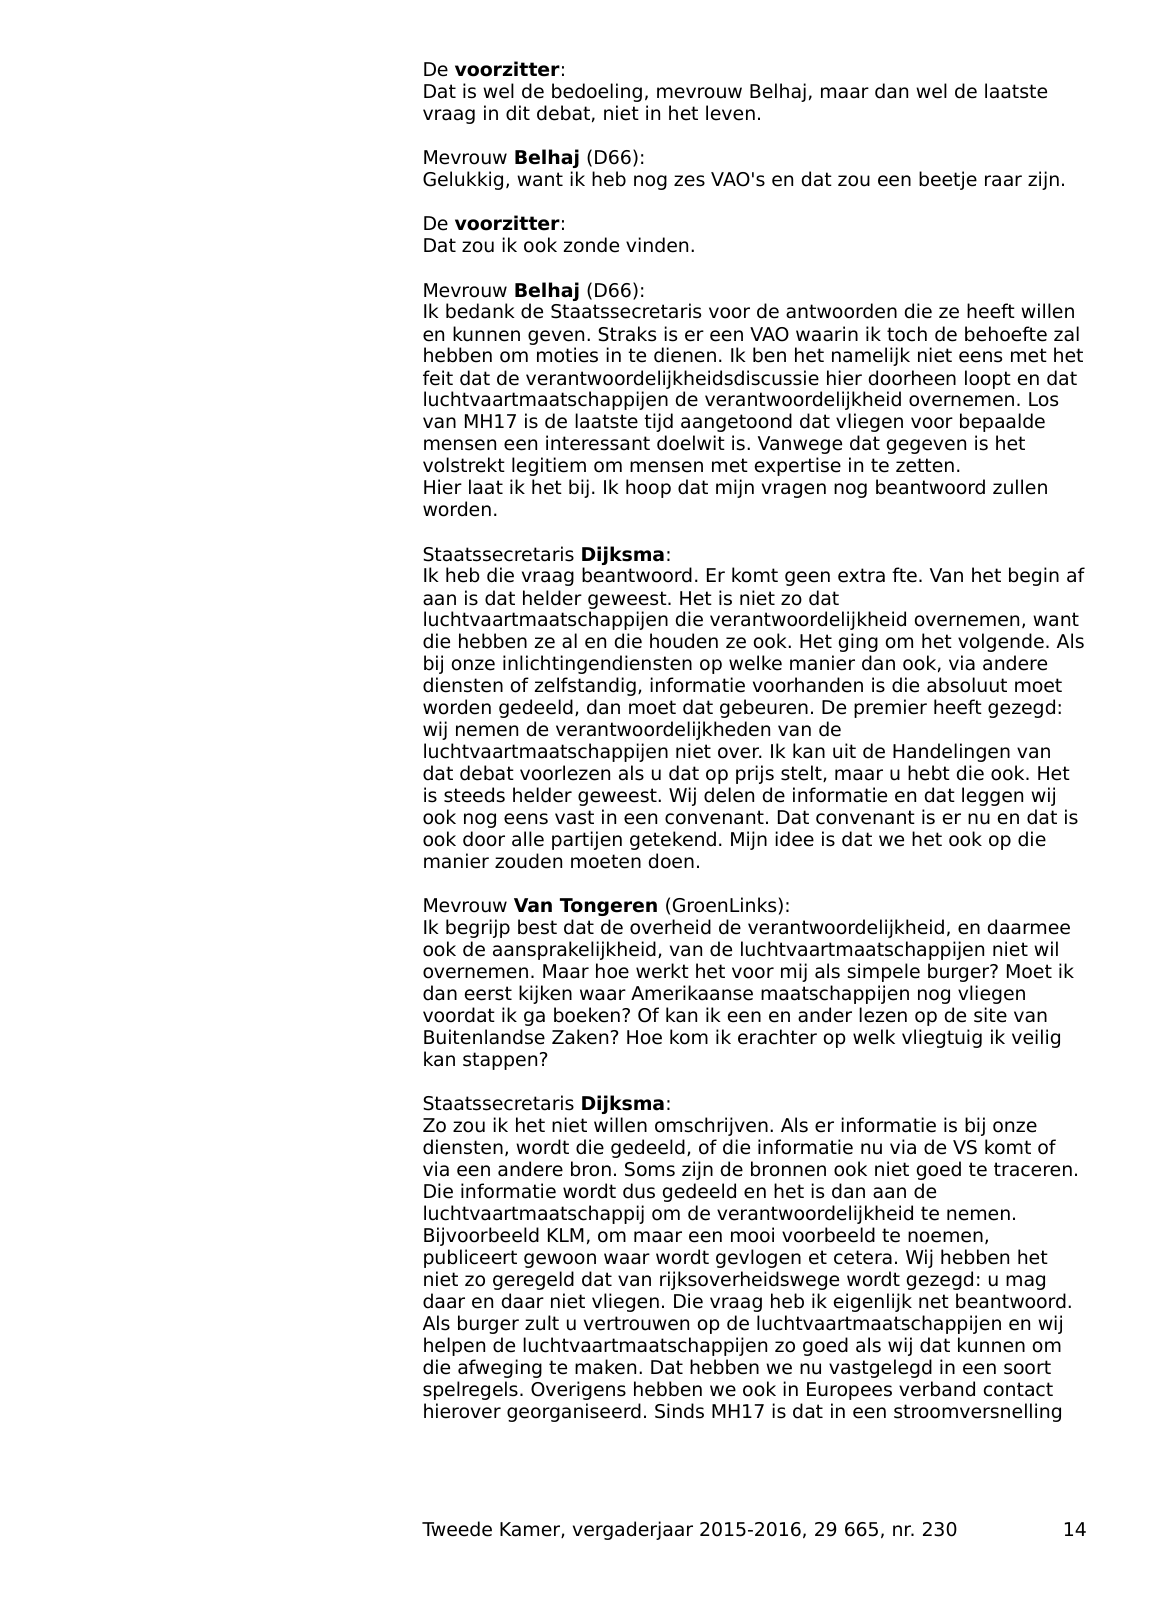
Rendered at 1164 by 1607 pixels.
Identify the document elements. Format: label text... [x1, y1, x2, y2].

text Mevrouw Van Tongeren (GroenLinks): [422, 895, 1087, 917]
text Dat is wel de bedoeling, mevrouw Belhaj, maar dan wel de laatste vraag in dit debat, niet in het leven. [422, 81, 1087, 125]
text Hier laat ik het bij. Ik hoop dat mijn vragen nog beantwoord zullen worden. [422, 477, 1087, 521]
text Ik begrijp best dat de overheid de verantwoordelijkheid, en daarmee ook de aansprakelijkheid, van de luchtvaartmaatschappijen niet wil overnemen. Maar hoe werkt het voor mij als simpele burger? Moet ik dan eerst kijken waar Amerikaanse maatschappijen nog vliegen voordat ik ga boeken? Of kan ik een en ander lezen op de site van Buitenlandse Zaken? Hoe kom ik erachter op welk vliegtuig ik veilig kan stappen? [422, 917, 1087, 1071]
text Gelukkig, want ik heb nog zes VAO's en dat zou een beetje raar zijn. [422, 169, 1087, 191]
text Mevrouw Belhaj (D66): [422, 147, 1087, 169]
text Ik bedank de Staatssecretaris voor de antwoorden die ze heeft willen en kunnen geven. Straks is er een VAO waarin ik toch de behoefte zal hebben om moties in te dienen. Ik ben het namelijk niet eens met het feit dat de verantwoordelijkheidsdiscussie hier doorheen loopt en dat luchtvaartmaatschappijen de verantwoordelijkheid overnemen. Los van MH17 is de laatste tijd aangetoond dat vliegen voor bepaalde mensen een interessant doelwit is. Vanwege dat gegeven is het volstrekt legitiem om mensen met expertise in te zetten. [422, 301, 1087, 477]
text Mevrouw Belhaj (D66): [422, 279, 1087, 301]
text Ik heb die vraag beantwoord. Er komt geen extra fte. Van het begin af aan is dat helder geweest. Het is niet zo dat luchtvaartmaatschappijen die verantwoordelijkheid overnemen, want die hebben ze al en die houden ze ook. Het ging om het volgende. Als bij onze inlichtingendiensten op welke manier dan ook, via andere diensten of zelfstandig, informatie voorhanden is die absoluut moet worden gedeeld, dan moet dat gebeuren. De premier heeft gezegd: wij nemen de verantwoordelijkheden van de luchtvaartmaatschappijen niet over. Ik kan uit de Handelingen van dat debat voorlezen als u dat op prijs stelt, maar u hebt die ook. Het is steeds helder geweest. Wij delen de informatie en dat leggen wij ook nog eens vast in een convenant. Dat convenant is er nu en dat is ook door alle partijen getekend. Mijn idee is dat we het ook op die manier zouden moeten doen. [422, 565, 1087, 873]
text Staatssecretaris Dijksma: [422, 543, 1087, 565]
text Staatssecretaris Dijksma: [422, 1093, 1087, 1115]
text De voorzitter: [422, 213, 1087, 235]
text Dat zou ik ook zonde vinden. [422, 235, 1087, 257]
text Zo zou ik het niet willen omschrijven. Als er informatie is bij onze diensten, wordt die gedeeld, of die informatie nu via de VS komt of via een andere bron. Soms zijn de bronnen ook niet goed te traceren. Die informatie wordt dus gedeeld en het is dan aan de luchtvaartmaatschappij om de verantwoordelijkheid te nemen. Bijvoorbeeld KLM, om maar een mooi voorbeeld te noemen, publiceert gewoon waar wordt gevlogen et cetera. Wij hebben het niet zo geregeld dat van rijksoverheidswege wordt gezegd: u mag daar en daar niet vliegen. Die vraag heb ik eigenlijk net beantwoord. Als burger zult u vertrouwen op de luchtvaartmaatschappijen en wij helpen de luchtvaartmaatschappijen zo goed als wij dat kunnen om die afweging te maken. Dat hebben we nu vastgelegd in een soort spelregels. Overigens hebben we ook in Europees verband contact hierover georganiseerd. Sinds MH17 is dat in een stroomversnelling [422, 1115, 1087, 1423]
text De voorzitter: [422, 59, 1087, 81]
